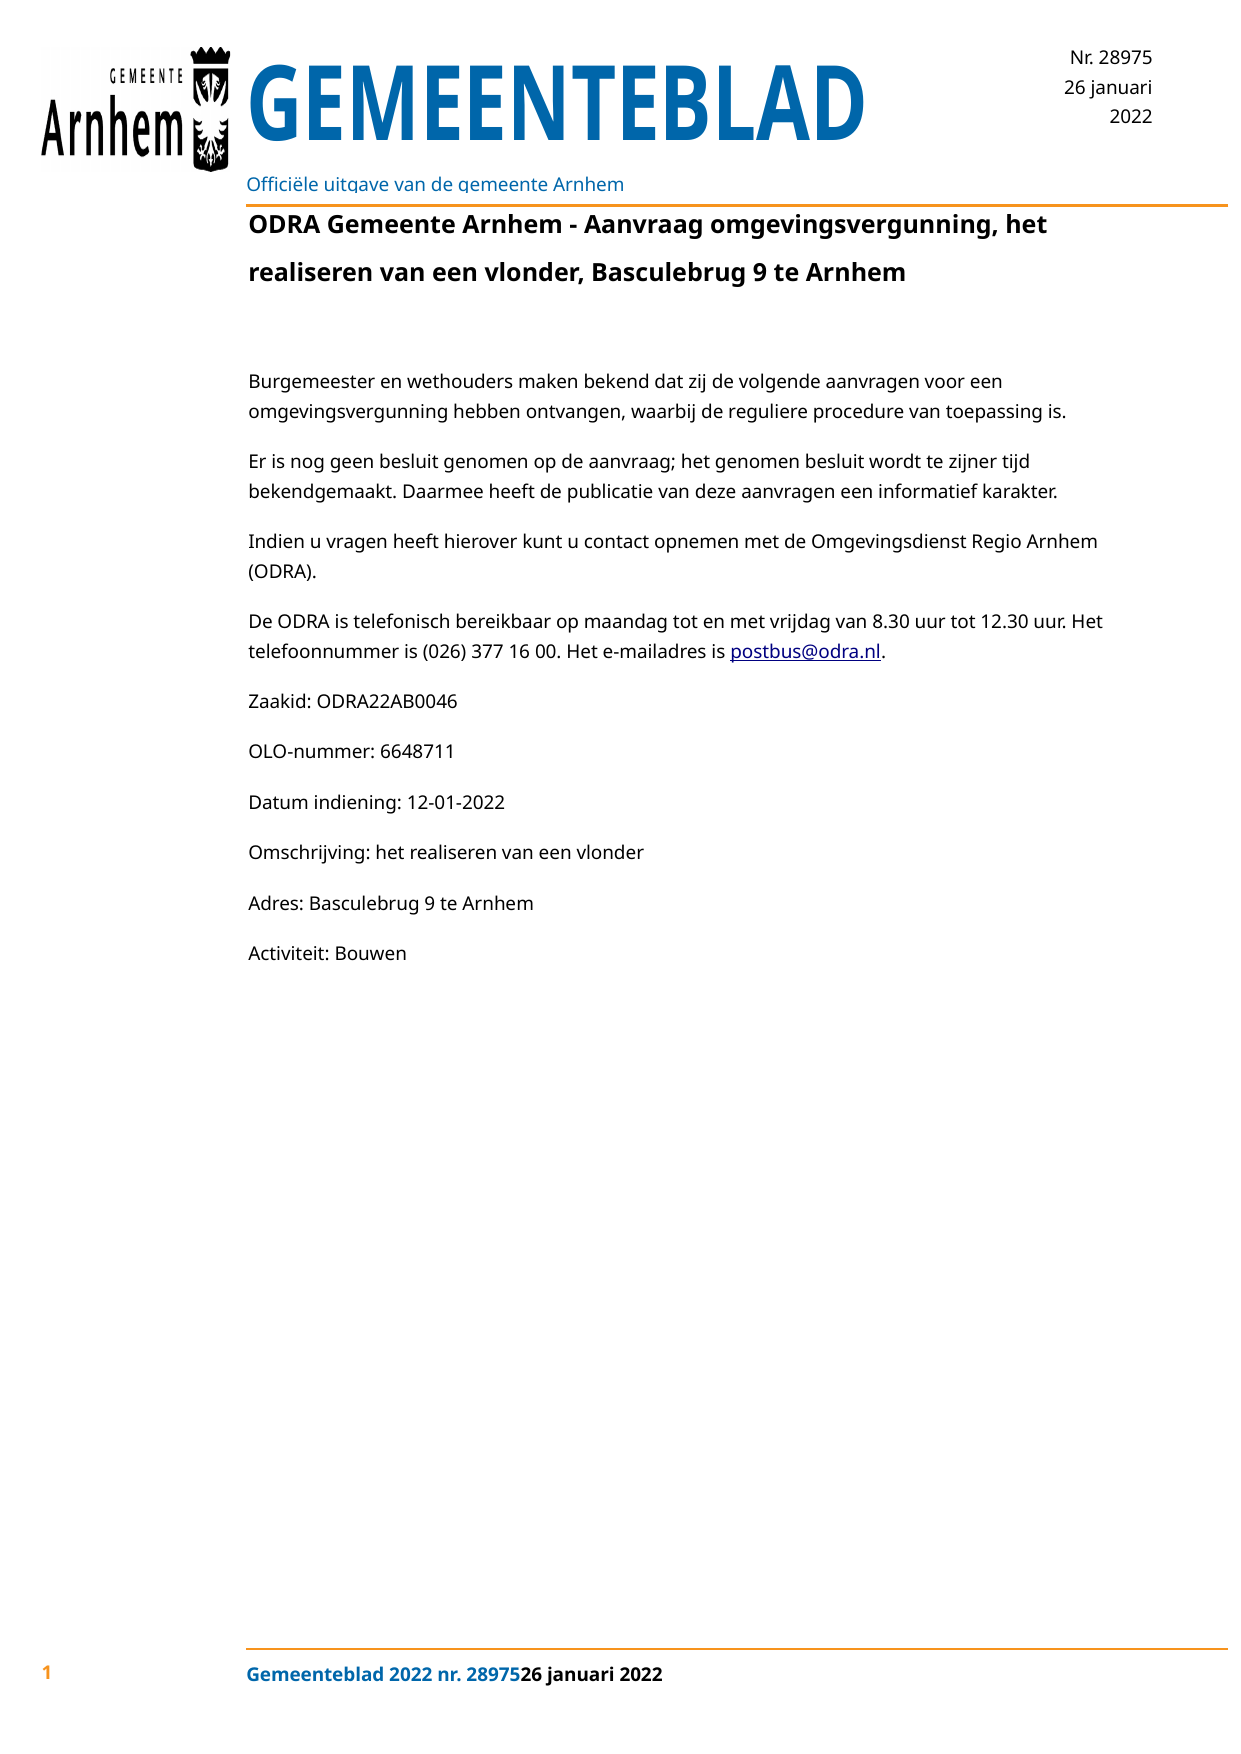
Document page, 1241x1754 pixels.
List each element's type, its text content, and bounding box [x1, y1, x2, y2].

text Omschrijving: het realiseren van een vlonder [248, 839, 1152, 865]
text Burgemeester en wethouders maken bekend dat zij de volgende aanvragen voor een omgevingsvergunning hebben ontvangen, waarbij de reguliere procedure van toepassing is. [248, 368, 1152, 424]
picture [41, 47, 231, 172]
text OLO-nummer: 6648711 [248, 739, 1152, 764]
text Indien u vragen heeft hierover kunt u contact opnemen met de Omgevingsdienst Regio Arnhem (ODRA). [248, 528, 1152, 584]
text ODRA Gemeente Arnhem - Aanvraag omgevingsvergunning, het realiseren van een vlonder, Basculebrug 9 te Arnhem [248, 207, 1152, 288]
text De ODRA is telefonisch bereikbaar op maandag tot en met vrijdag van 8.30 uur tot 12.30 uur. Het telefoonnummer is (026) 377 16 00. Het e-mailadres is postbus@odra.nl. [248, 608, 1152, 664]
text Zaakid: ODRA22AB0046 [248, 688, 1152, 714]
text Datum indiening: 12-01-2022 [248, 789, 1152, 815]
text Adres: Basculebrug 9 te Arnhem [248, 890, 1152, 916]
text Er is nog geen besluit genomen op de aanvraag; het genomen besluit wordt te zijner tijd bekendgemaakt. Daarmee heeft de publicatie van deze aanvragen een informatief karakter. [248, 448, 1152, 504]
text Activiteit: Bouwen [248, 940, 1152, 966]
